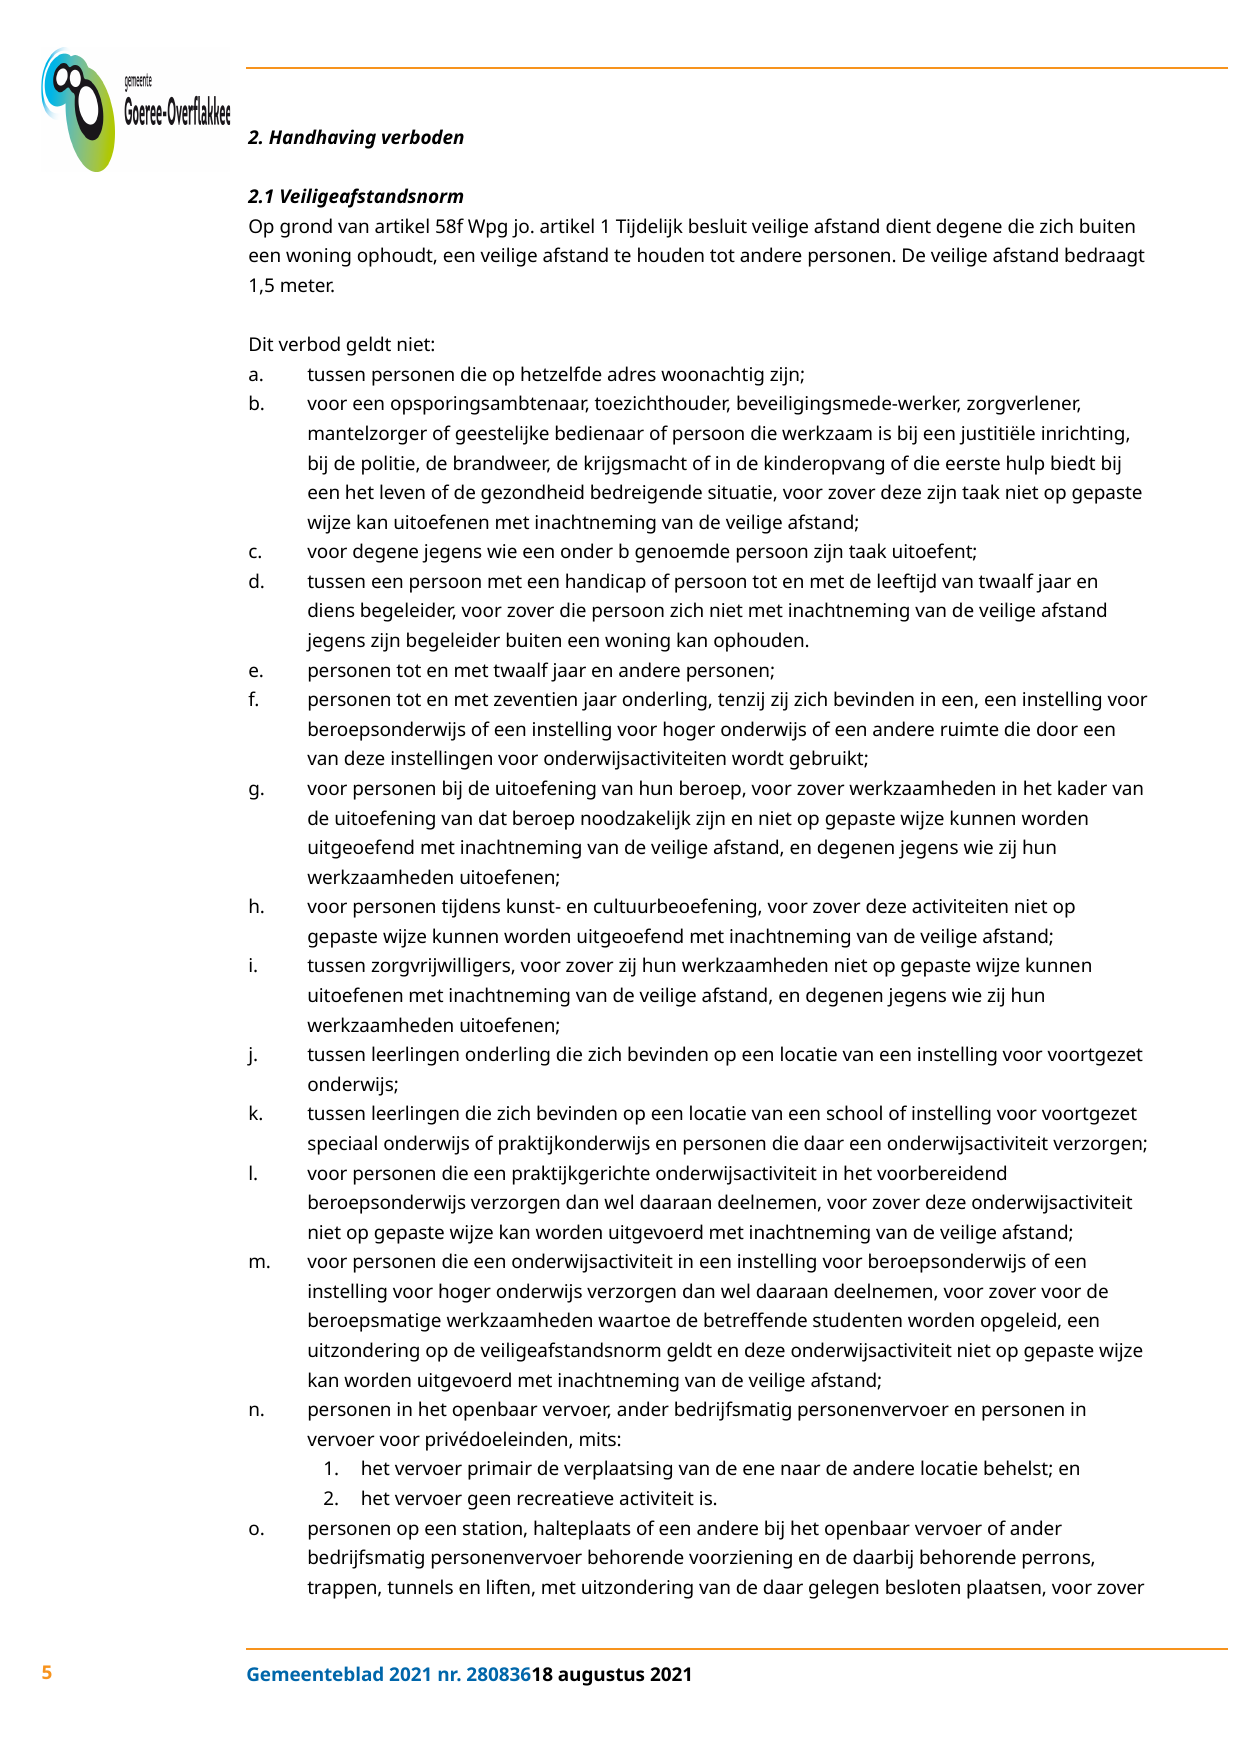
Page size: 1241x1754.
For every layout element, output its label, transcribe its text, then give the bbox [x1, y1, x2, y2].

list personen op een station, halteplaats of een andere bij het openbaar vervoer of ander bedrijfsmatig personenvervoer behorende voorziening en de daarbij behorende perrons, trappen, tunnels en liften, met uitzondering van de daar gelegen besloten plaatsen, voor zover [248, 1515, 1152, 1600]
list voor een opsporingsambtenaar, toezichthouder, beveiligingsmede-werker, zorgverlener, mantelzorger of geestelijke bedienaar of persoon die werkzaam is bij een justitiële inrichting, bij de politie, de brandweer, de krijgsmacht of in de kinderopvang of die eerste hulp biedt bij een het leven of de gezondheid bedreigende situatie, voor zover deze zijn taak niet op gepaste wijze kan uitoefenen met inachtneming van de veilige afstand; [248, 391, 1152, 535]
list tussen personen die op hetzelfde adres woonachtig zijn; [248, 361, 1152, 387]
text Dit verbod geldt niet: [248, 331, 1152, 357]
text 2. Handhaving verboden [248, 124, 1152, 150]
text 2.1 Veiligeafstandsnorm [248, 183, 1152, 209]
list tussen zorgvrijwilligers, voor zover zij hun werkzaamheden niet op gepaste wijze kunnen uitoefenen met inachtneming van de veilige afstand, en degenen jegens wie zij hun werkzaamheden uitoefenen; [248, 953, 1152, 1038]
list het vervoer primair de verplaatsing van de ene naar de andere locatie behelst; en [323, 1456, 1152, 1481]
picture [41, 47, 231, 172]
list personen tot en met twaalf jaar en andere personen; [248, 657, 1152, 683]
list voor degene jegens wie een onder b genoemde persoon zijn taak uitoefent; [248, 538, 1152, 564]
text Op grond van artikel 58f Wpg jo. artikel 1 Tijdelijk besluit veilige afstand dient degene die zich buiten een woning ophoudt, een veilige afstand te houden tot andere personen. De veilige afstand bedraagt 1,5 meter. [248, 213, 1152, 298]
list personen in het openbaar vervoer, ander bedrijfsmatig personenvervoer en personen in vervoer voor privédoeleinden, mits: [248, 1396, 1152, 1452]
list personen tot en met zeventien jaar onderling, tenzij zij zich bevinden in een, een instelling voor beroepsonderwijs of een instelling voor hoger onderwijs of een andere ruimte die door een van deze instellingen voor onderwijsactiviteiten wordt gebruikt; [248, 686, 1152, 771]
list voor personen die een onderwijsactiviteit in een instelling voor beroepsonderwijs of een instelling voor hoger onderwijs verzorgen dan wel daaraan deelnemen, voor zover voor de beroepsmatige werkzaamheden waartoe de betreffende studenten worden opgeleid, een uitzondering op de veiligeafstandsnorm geldt en deze onderwijsactiviteit niet op gepaste wijze kan worden uitgevoerd met inachtneming van de veilige afstand; [248, 1248, 1152, 1393]
list tussen leerlingen onderling die zich bevinden op een locatie van een instelling voor voortgezet onderwijs; [248, 1041, 1152, 1097]
list tussen leerlingen die zich bevinden op een locatie van een school of instelling voor voortgezet speciaal onderwijs of praktijkonderwijs en personen die daar een onderwijsactiviteit verzorgen; [248, 1101, 1152, 1156]
list voor personen tijdens kunst- en cultuurbeoefening, voor zover deze activiteiten niet op gepaste wijze kunnen worden uitgeoefend met inachtneming van de veilige afstand; [248, 893, 1152, 949]
list voor personen bij de uitoefening van hun beroep, voor zover werkzaamheden in het kader van de uitoefening van dat beroep noodzakelijk zijn en niet op gepaste wijze kunnen worden uitgeoefend met inachtneming van de veilige afstand, en degenen jegens wie zij hun werkzaamheden uitoefenen; [248, 775, 1152, 890]
list voor personen die een praktijkgerichte onderwijsactiviteit in het voorbereidend beroepsonderwijs verzorgen dan wel daaraan deelnemen, voor zover deze onderwijsactiviteit niet op gepaste wijze kan worden uitgevoerd met inachtneming van de veilige afstand; [248, 1160, 1152, 1245]
list het vervoer geen recreatieve activiteit is. [323, 1485, 1152, 1511]
list tussen een persoon met een handicap of persoon tot en met de leeftijd van twaalf jaar en diens begeleider, voor zover die persoon zich niet met inachtneming van de veilige afstand jegens zijn begeleider buiten een woning kan ophouden. [248, 568, 1152, 653]
